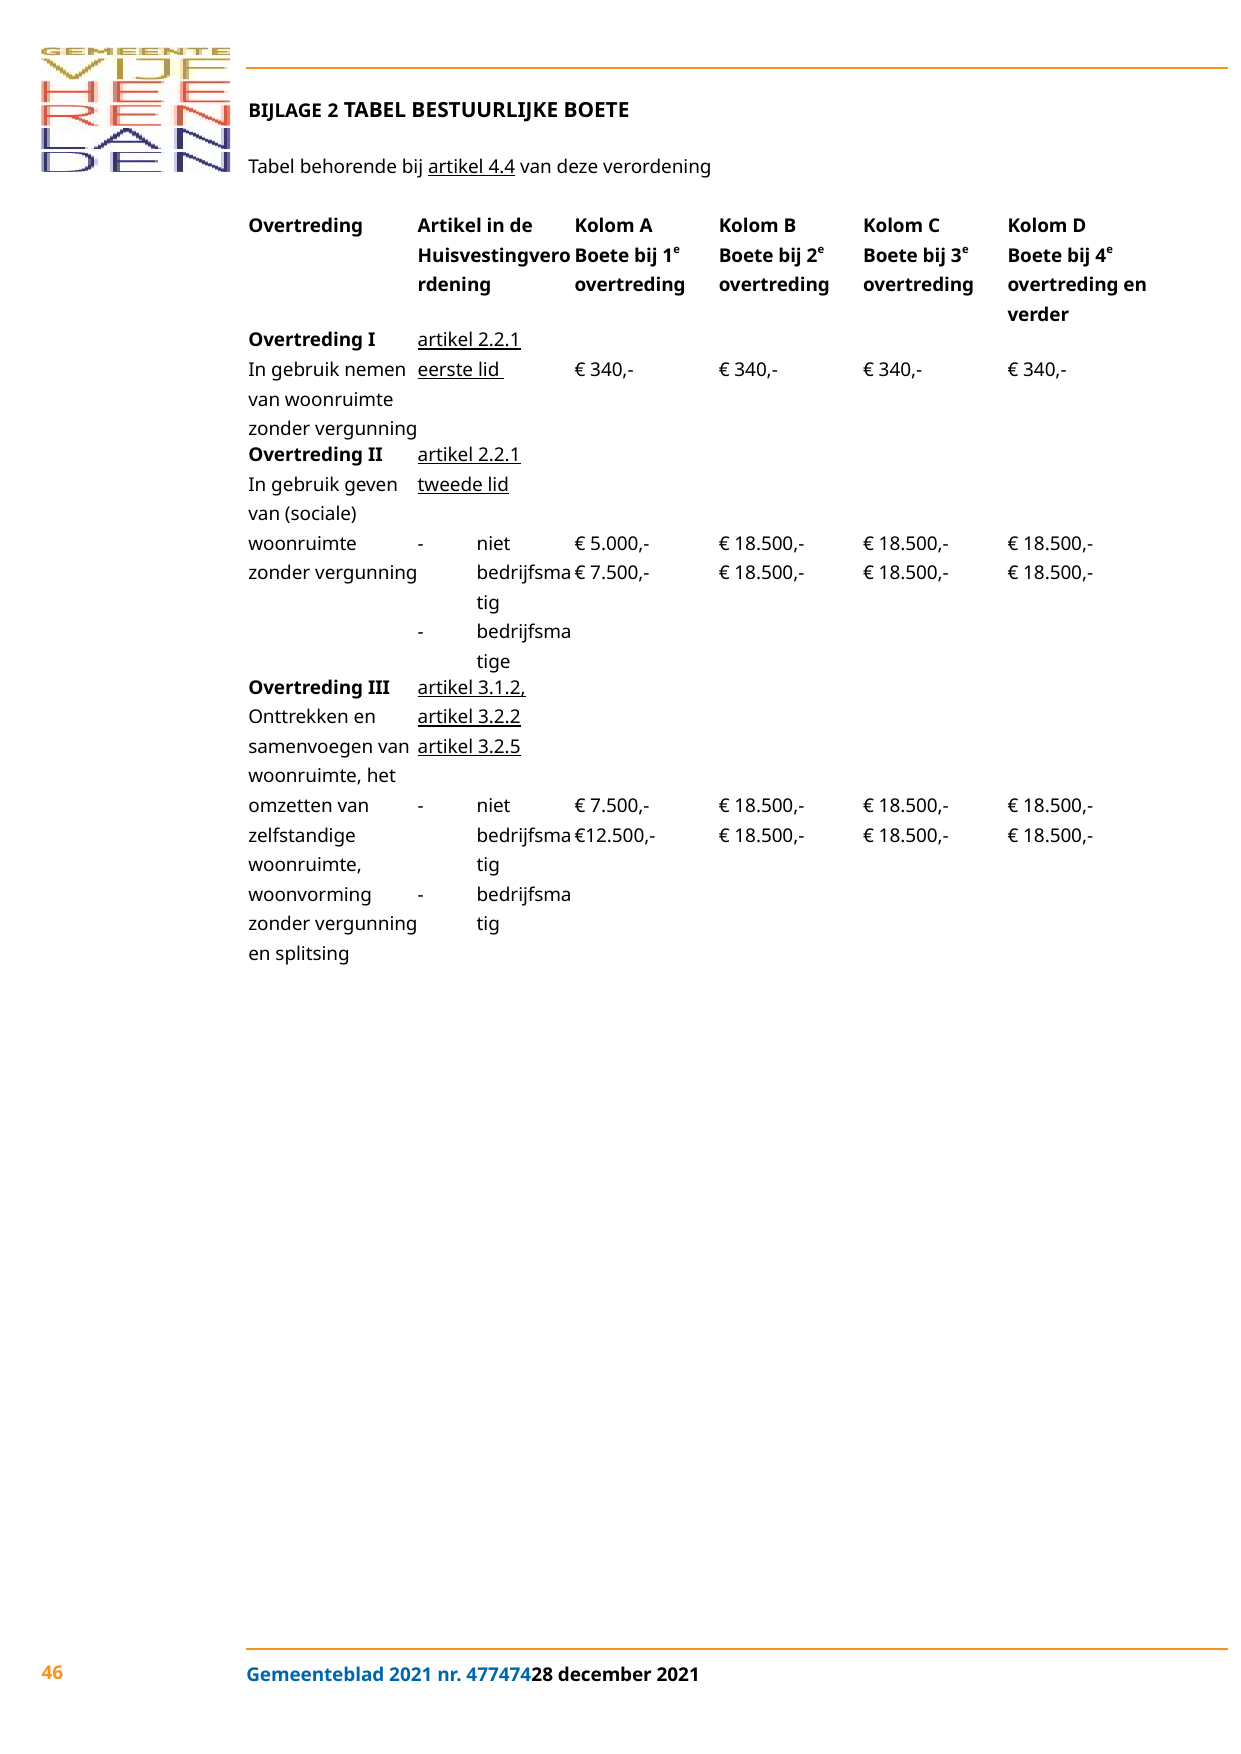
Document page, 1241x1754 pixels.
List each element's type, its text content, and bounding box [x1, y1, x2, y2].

table_cell € 7.500,- €12.500,- [574, 674, 718, 966]
table_cell € 340,- [1007, 327, 1152, 441]
table_header Overtreding [248, 212, 417, 327]
table_cell artikel 2.2.1 eerste lid [418, 327, 574, 441]
table_cell € 340,- [719, 327, 863, 441]
table_header Kolom B Boete bij 2e overtreding [719, 212, 863, 327]
table_cell € 18.500,- € 18.500,- [863, 674, 1007, 966]
table_cell € 18.500,- € 18.500,- [863, 441, 1007, 674]
table_cell Overtreding III Onttrekken en samenvoegen van woonruimte, het omzetten van zelfstandige woonruimte, woonvorming zonder vergunning en splitsing [248, 674, 417, 966]
table_cell Overtreding II In gebruik geven van (sociale) woonruimte zonder vergunning [248, 441, 417, 674]
table_header Kolom D Boete bij 4e overtreding en verder [1007, 212, 1152, 327]
table_cell artikel 3.1.2, artikel 3.2.2 artikel 3.2.5 niet bedrijfsmatig bedrijfsmatig [418, 674, 574, 966]
table_cell Overtreding I In gebruik nemen van woonruimte zonder vergunning [248, 327, 417, 441]
text Tabel behorende bij artikel 4.4 van deze verordening [248, 153, 1152, 179]
table_cell € 18.500,- € 18.500,- [1007, 674, 1152, 966]
picture [41, 47, 231, 172]
table_header Artikel in de Huisvestingverordening [418, 212, 574, 327]
table_cell € 18.500,- € 18.500,- [1007, 441, 1152, 674]
table_header Kolom A Boete bij 1e overtreding [574, 212, 718, 327]
table_cell € 18.500,- € 18.500,- [719, 441, 863, 674]
table_cell artikel 2.2.1 tweede lid niet bedrijfsmatig bedrijfsmatige [418, 441, 574, 674]
table_cell € 340,- [863, 327, 1007, 441]
table_cell € 5.000,- € 7.500,- [574, 441, 718, 674]
text BIJLAGE 2 TABEL BESTUURLIJKE BOETE [248, 95, 1152, 123]
table_header Kolom C Boete bij 3e overtreding [863, 212, 1007, 327]
table_cell € 340,- [574, 327, 718, 441]
table_cell € 18.500,- € 18.500,- [719, 674, 863, 966]
